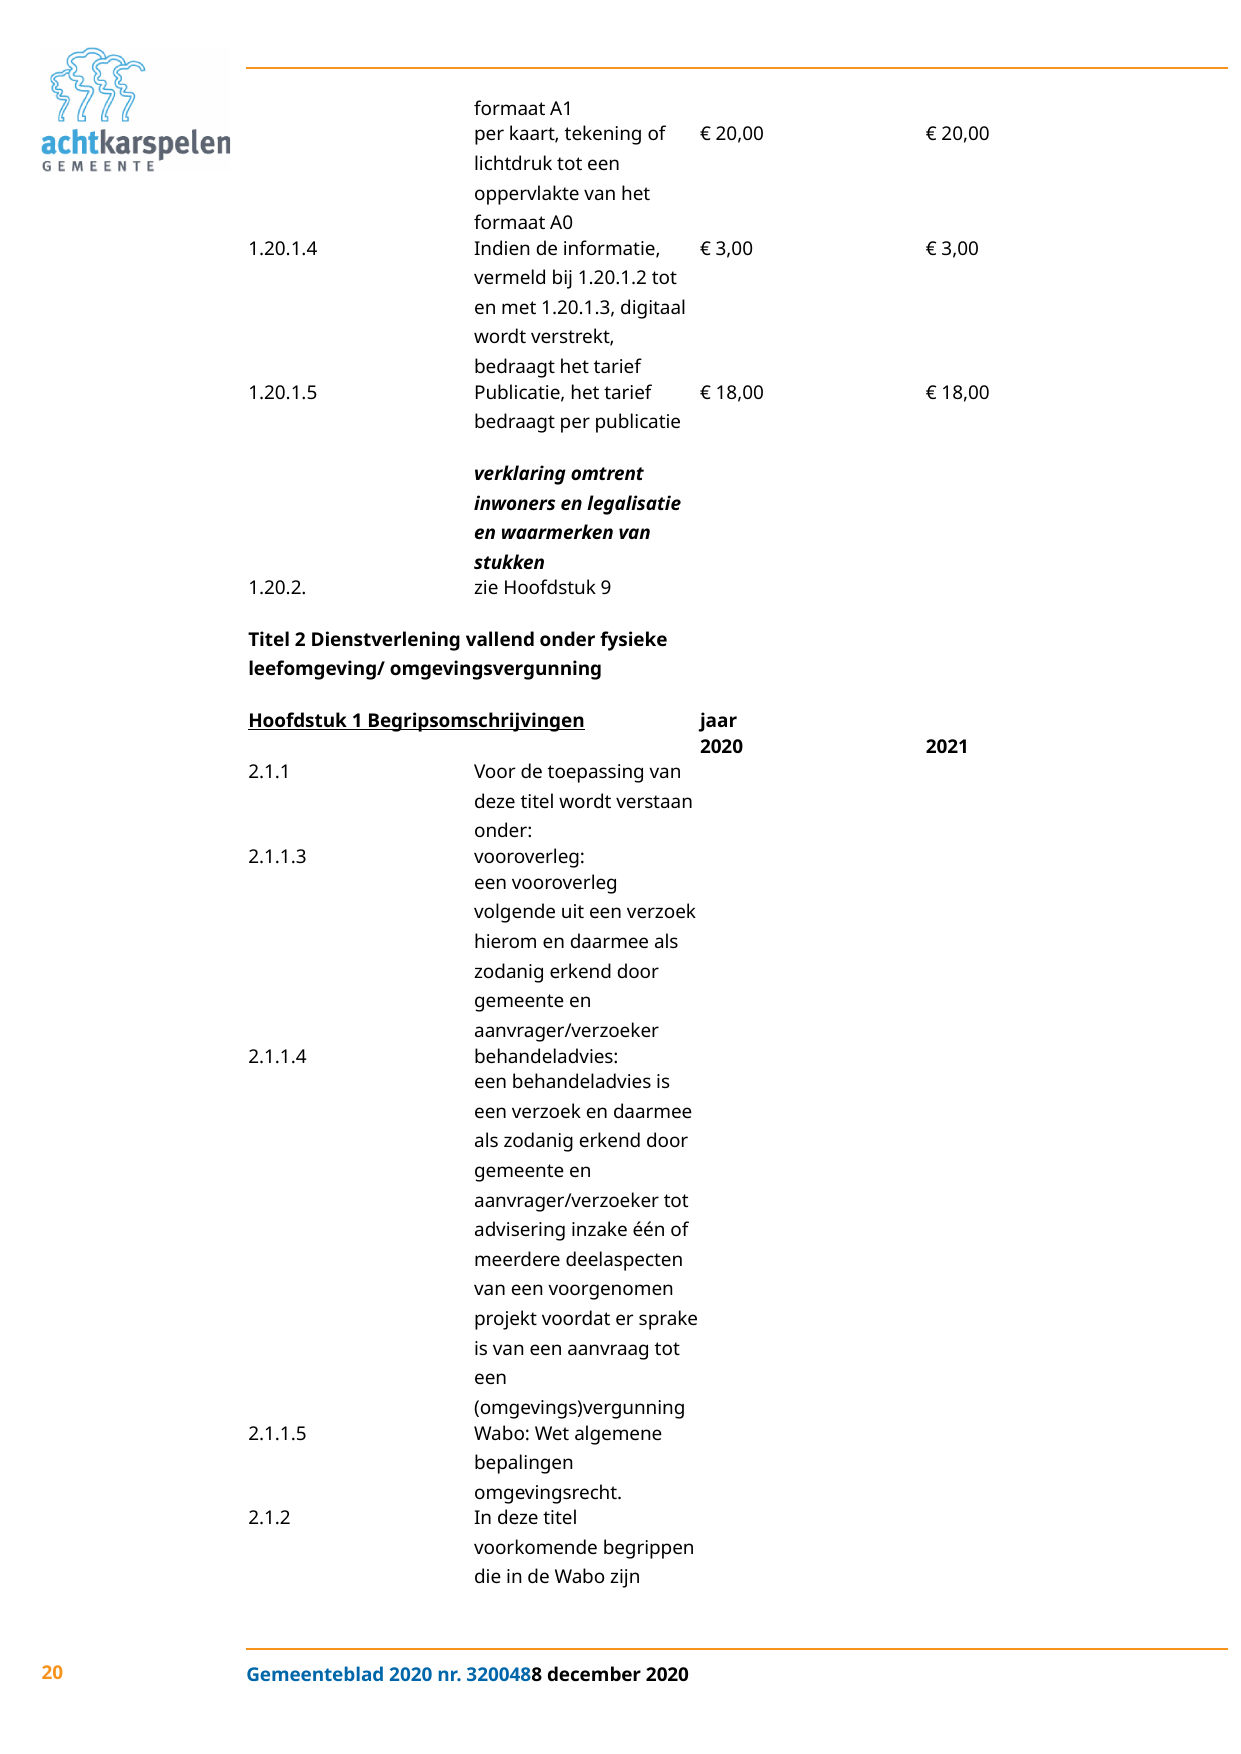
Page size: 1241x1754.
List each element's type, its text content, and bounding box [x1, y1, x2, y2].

table_cell [926, 759, 1152, 843]
table_cell [926, 626, 1152, 681]
table_cell [700, 575, 926, 600]
table_cell [700, 460, 926, 574]
table_cell [248, 1069, 474, 1420]
table_cell 2.1.1.4 [248, 1043, 474, 1068]
table_cell [248, 121, 474, 235]
table_cell [926, 1505, 1152, 1589]
table_cell [700, 681, 926, 707]
table_cell zie Hoofdstuk 9 [474, 575, 700, 600]
table_cell € 18,00 [926, 379, 1152, 434]
table_cell € 3,00 [926, 235, 1152, 379]
table_cell [248, 434, 474, 460]
table_cell [700, 1069, 926, 1420]
table_cell behandeladvies: [474, 1043, 700, 1068]
table_cell [248, 681, 474, 707]
table_cell [248, 460, 474, 574]
table_cell [700, 1043, 926, 1068]
table_cell [474, 434, 700, 460]
table_cell [248, 733, 474, 758]
table_cell een vooroverleg volgende uit een verzoek hierom en daarmee als zodanig erkend door gemeente en aanvrager/verzoeker [474, 869, 700, 1043]
table_cell vooroverleg: [474, 844, 700, 869]
table_cell € 20,00 [926, 121, 1152, 235]
table_cell [248, 600, 474, 626]
table_cell 2.1.1.5 [248, 1420, 474, 1504]
table_cell Titel 2 Dienstverlening vallend onder fysieke leefomgeving/ omgevingsvergunning [248, 626, 700, 681]
table_cell Indien de informatie, vermeld bij 1.20.1.2 tot en met 1.20.1.3, digitaal wordt verstrekt, bedraagt het tarief [474, 235, 700, 379]
table_cell 1.20.1.5 [248, 379, 474, 434]
table_cell [926, 575, 1152, 600]
table_cell In deze titel voorkomende begrippen die in de Wabo zijn [474, 1505, 700, 1589]
table_cell € 3,00 [700, 235, 926, 379]
table_cell [700, 844, 926, 869]
table_cell [926, 95, 1152, 121]
table_cell verklaring omtrent inwoners en legalisatie en waarmerken van stukken [474, 460, 700, 574]
table_cell per kaart, tekening of lichtdruk tot een oppervlakte van het formaat A0 [474, 121, 700, 235]
table_cell Publicatie, het tarief bedraagt per publicatie [474, 379, 700, 434]
table_cell 1.20.2. [248, 575, 474, 600]
table_cell [926, 600, 1152, 626]
table_cell [926, 434, 1152, 460]
table_cell € 20,00 [700, 121, 926, 235]
table_cell formaat A1 [474, 95, 700, 121]
table_cell [926, 1069, 1152, 1420]
table_cell [926, 844, 1152, 869]
table_cell [700, 1505, 926, 1589]
table_cell [926, 1043, 1152, 1068]
table_cell € 18,00 [700, 379, 926, 434]
table_cell [248, 95, 474, 121]
table_cell [700, 759, 926, 843]
table_cell 2021 [926, 733, 1152, 758]
table_cell Voor de toepassing van deze titel wordt verstaan onder: [474, 759, 700, 843]
table_cell [700, 626, 926, 681]
table_cell Hoofdstuk 1 Begripsomschrijvingen [248, 707, 700, 733]
table_cell [926, 460, 1152, 574]
table_cell [474, 681, 700, 707]
picture [41, 47, 231, 172]
table_cell een behandeladvies is een verzoek en daarmee als zodanig erkend door gemeente en aanvrager/verzoeker tot advisering inzake één of meerdere deelaspecten van een voorgenomen projekt voordat er sprake is van een aanvraag tot een (omgevings)vergunning [474, 1069, 700, 1420]
table_cell Wabo: Wet algemene bepalingen omgevingsrecht. [474, 1420, 700, 1504]
table_cell jaar [700, 707, 926, 733]
table_cell 2020 [700, 733, 926, 758]
table_cell [248, 869, 474, 1043]
table_cell 2.1.2 [248, 1505, 474, 1589]
table_cell 2.1.1 [248, 759, 474, 843]
table_cell [926, 1420, 1152, 1504]
table_cell [474, 600, 700, 626]
table_cell [700, 434, 926, 460]
table_cell 2.1.1.3 [248, 844, 474, 869]
table_cell 1.20.1.4 [248, 235, 474, 379]
table_cell [926, 707, 1152, 733]
table_cell [926, 869, 1152, 1043]
table_cell [926, 681, 1152, 707]
table_cell [700, 1420, 926, 1504]
table_cell [700, 869, 926, 1043]
table_cell [700, 600, 926, 626]
table_cell [474, 733, 700, 758]
table_cell [700, 95, 926, 121]
